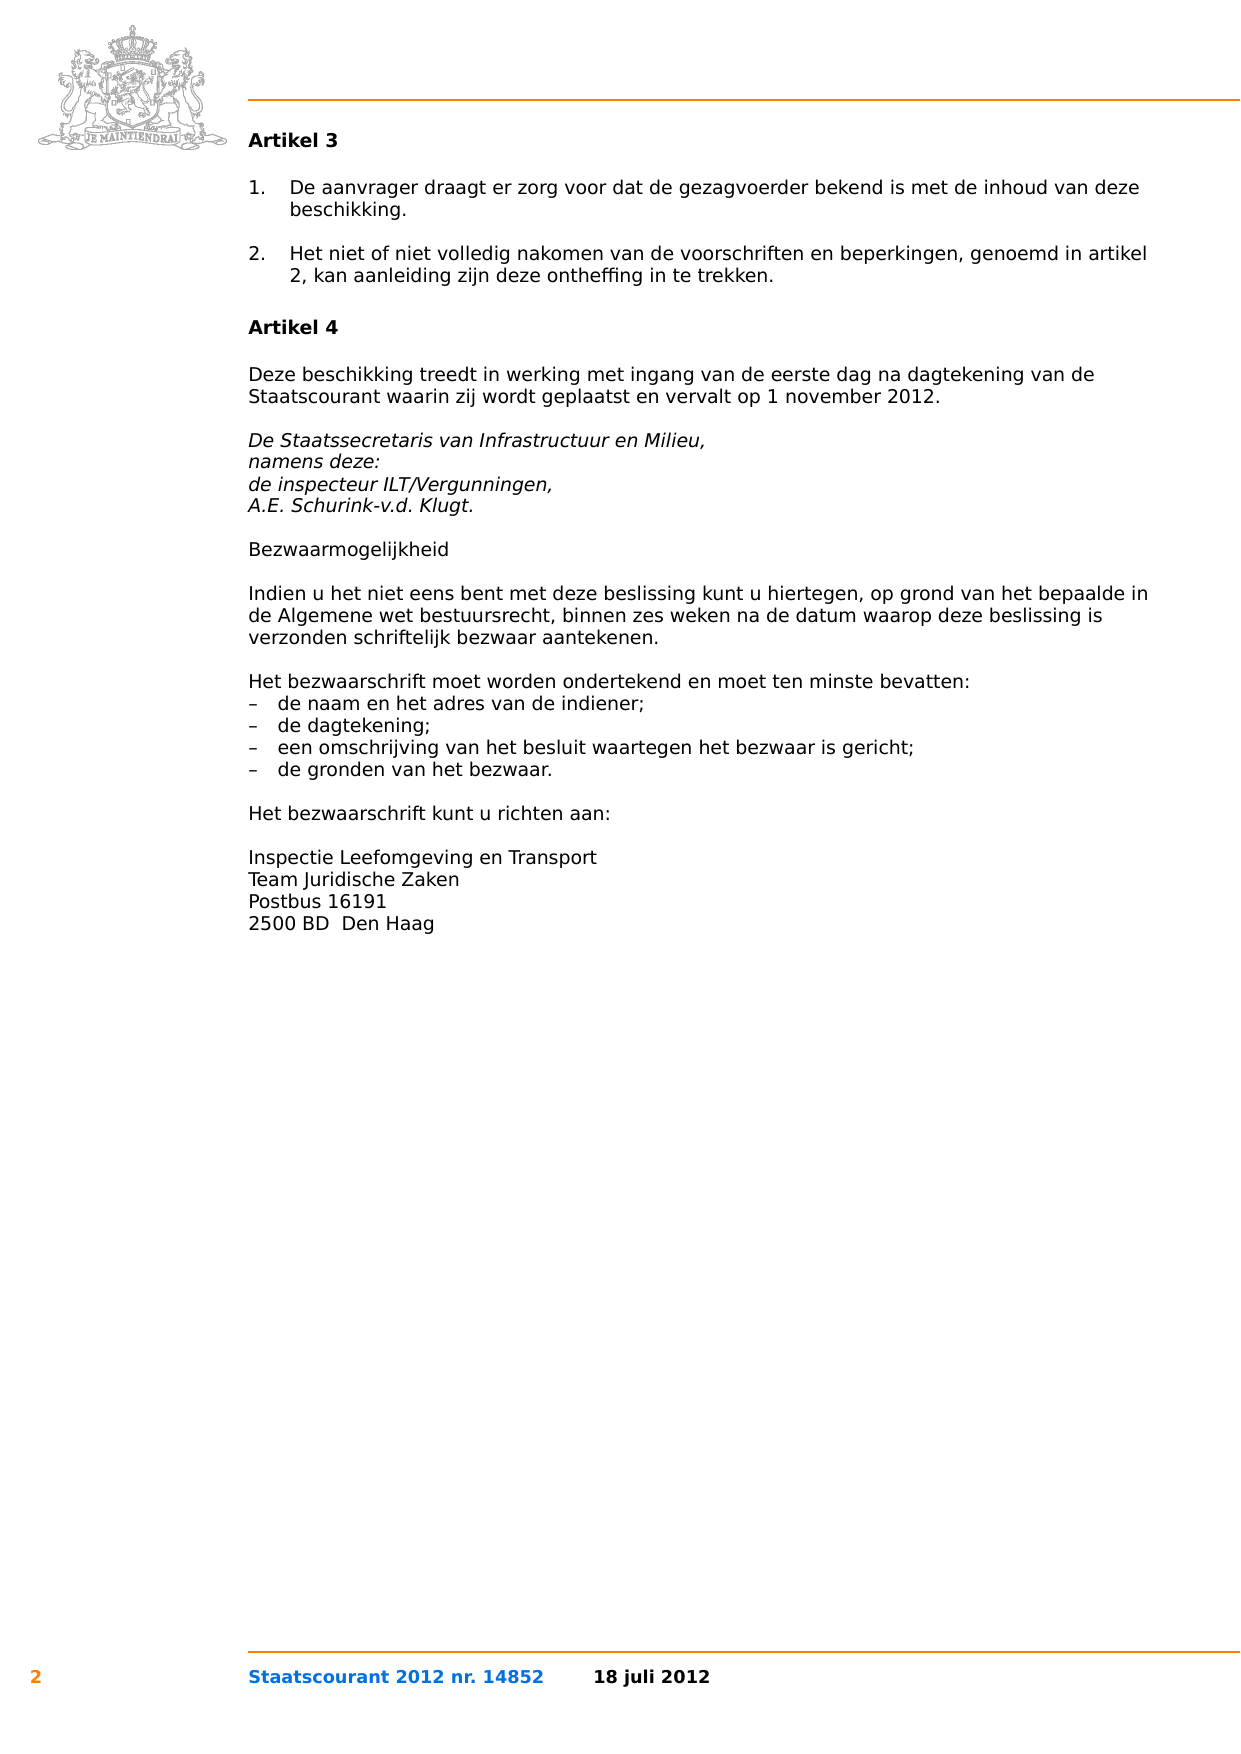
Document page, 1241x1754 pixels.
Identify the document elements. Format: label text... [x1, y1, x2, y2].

text Bezwaarmogelijkheid [248, 539, 1163, 561]
subtitle Artikel 4 [248, 317, 1163, 339]
text Team Juridische Zaken [248, 868, 1163, 891]
subtitle Artikel 3 [248, 130, 1163, 152]
text Het bezwaarschrift moet worden ondertekend en moet ten minste bevatten: [248, 671, 1163, 693]
text Deze beschikking treedt in werking met ingang van de eerste dag na dagtekening van de Staatscourant waarin zij wordt geplaatst en vervalt op 1 november 2012. [248, 364, 1163, 408]
text – een omschrijving van het besluit waartegen het bezwaar is gericht; [248, 737, 1163, 759]
text Inspectie Leefomgeving en Transport [248, 847, 1163, 868]
text 2500 BD Den Haag [248, 912, 1163, 934]
text – de dagtekening; [248, 715, 1163, 737]
text – de naam en het adres van de indiener; [248, 693, 1163, 715]
text 2. Het niet of niet volledig nakomen van de voorschriften en beperkingen, genoemd in artikel 2, kan aanleiding zijn deze ontheffing in te trekken. [248, 243, 1163, 287]
text – de gronden van het bezwaar. [248, 759, 1163, 781]
picture [38, 25, 227, 150]
text De Staatssecretaris van Infrastructuur en Milieu, namens deze: de inspecteur ILT/Vergunningen, A.E. Schurink-v.d. Klugt. [248, 429, 1163, 517]
text 1. De aanvrager draagt er zorg voor dat de gezagvoerder bekend is met de inhoud van deze beschikking. [248, 177, 1163, 221]
text Indien u het niet eens bent met deze beslissing kunt u hiertegen, op grond van het bepaalde in de Algemene wet bestuursrecht, binnen zes weken na de datum waarop deze beslissing is verzonden schriftelijk bezwaar aantekenen. [248, 583, 1163, 649]
text Het bezwaarschrift kunt u richten aan: [248, 803, 1163, 825]
text Postbus 16191 [248, 891, 1163, 912]
